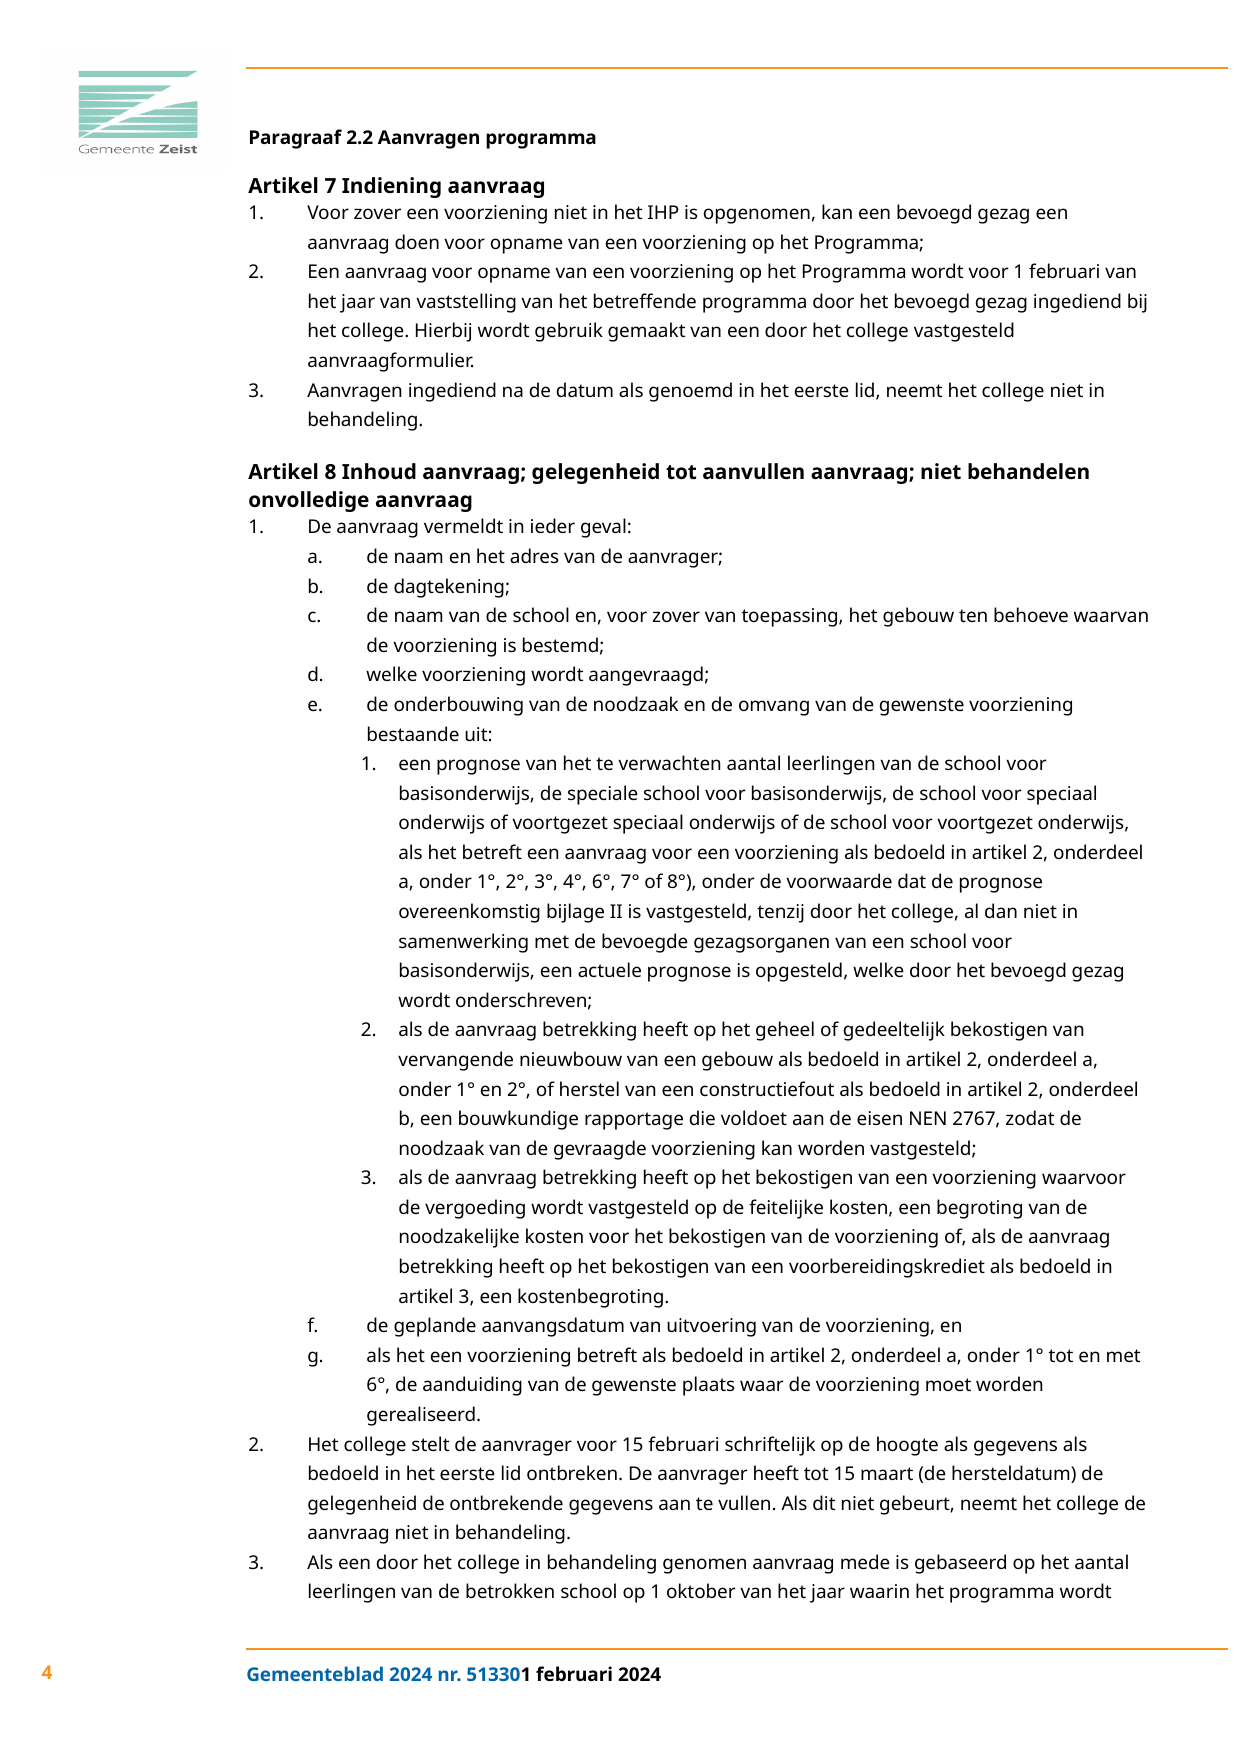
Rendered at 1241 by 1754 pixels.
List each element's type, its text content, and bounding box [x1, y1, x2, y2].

list Een aanvraag voor opname van een voorziening op het Programma wordt voor 1 februari van het jaar van vaststelling van het betreffende programma door het bevoegd gezag ingediend bij het college. Hierbij wordt gebruik gemaakt van een door het college vastgesteld aanvraagformulier. [248, 258, 1152, 373]
list Het college stelt de aanvrager voor 15 februari schriftelijk op de hoogte als gegevens als bedoeld in het eerste lid ontbreken. De aanvrager heeft tot 15 maart (de hersteldatum) de gelegenheid de ontbrekende gegevens aan te vullen. Als dit niet gebeurt, neemt het college de aanvraag niet in behandeling. [248, 1431, 1152, 1545]
list als het een voorziening betreft als bedoeld in artikel 2, onderdeel a, onder 1° tot en met 6°, de aanduiding van de gewenste plaats waar de voorziening moet worden gerealiseerd. [307, 1342, 1152, 1427]
list welke voorziening wordt aangevraagd; [307, 662, 1152, 687]
list Voor zover een voorziening niet in het IHP is opgenomen, kan een bevoegd gezag een aanvraag doen voor opname van een voorziening op het Programma; [248, 199, 1152, 255]
list de naam en het adres van de aanvrager; [307, 543, 1152, 569]
text Paragraaf 2.2 Aanvragen programma [248, 124, 1152, 150]
list Aanvragen ingediend na de datum als genoemd in het eerste lid, neemt het college niet in behandeling. [248, 377, 1152, 432]
text Artikel 7 Indiening aanvraag [248, 171, 1152, 199]
list de dagtekening; [307, 573, 1152, 599]
list als de aanvraag betrekking heeft op het bekostigen van een voorziening waarvoor de vergoeding wordt vastgesteld op de feitelijke kosten, een begroting van de noodzakelijke kosten voor het bekostigen van de voorziening of, als de aanvraag betrekking heeft op het bekostigen van een voorbereidingskrediet als bedoeld in artikel 3, een kostenbegroting. [361, 1164, 1152, 1309]
list De aanvraag vermeldt in ieder geval: [248, 514, 1152, 539]
list de geplande aanvangsdatum van uitvoering van de voorziening, en [307, 1312, 1152, 1338]
text Artikel 8 Inhoud aanvraag; gelegenheid tot aanvullen aanvraag; niet behandelen onvolledige aanvraag [248, 457, 1152, 514]
list als de aanvraag betrekking heeft op het geheel of gedeeltelijk bekostigen van vervangende nieuwbouw van een gebouw als bedoeld in artikel 2, onderdeel a, onder 1° en 2°, of herstel van een constructiefout als bedoeld in artikel 2, onderdeel b, een bouwkundige rapportage die voldoet aan de eisen NEN 2767, zodat de noodzaak van de gevraagde voorziening kan worden vastgesteld; [361, 1017, 1152, 1161]
picture [41, 47, 231, 172]
list de onderbouwing van de noodzaak en de omvang van de gewenste voorziening bestaande uit: [307, 691, 1152, 747]
list de naam van de school en, voor zover van toepassing, het gebouw ten behoeve waarvan de voorziening is bestemd; [307, 602, 1152, 658]
list Als een door het college in behandeling genomen aanvraag mede is gebaseerd op het aantal leerlingen van de betrokken school op 1 oktober van het jaar waarin het programma wordt [248, 1549, 1152, 1604]
list een prognose van het te verwachten aantal leerlingen van de school voor basisonderwijs, de speciale school voor basisonderwijs, de school voor speciaal onderwijs of voortgezet speciaal onderwijs of de school voor voortgezet onderwijs, als het betreft een aanvraag voor een voorziening als bedoeld in artikel 2, onderdeel a, onder 1°, 2°, 3°, 4°, 6°, 7° of 8°), onder de voorwaarde dat de prognose overeenkomstig bijlage II is vastgesteld, tenzij door het college, al dan niet in samenwerking met de bevoegde gezagsorganen van een school voor basisonderwijs, een actuele prognose is opgesteld, welke door het bevoegd gezag wordt onderschreven; [361, 750, 1152, 1013]
